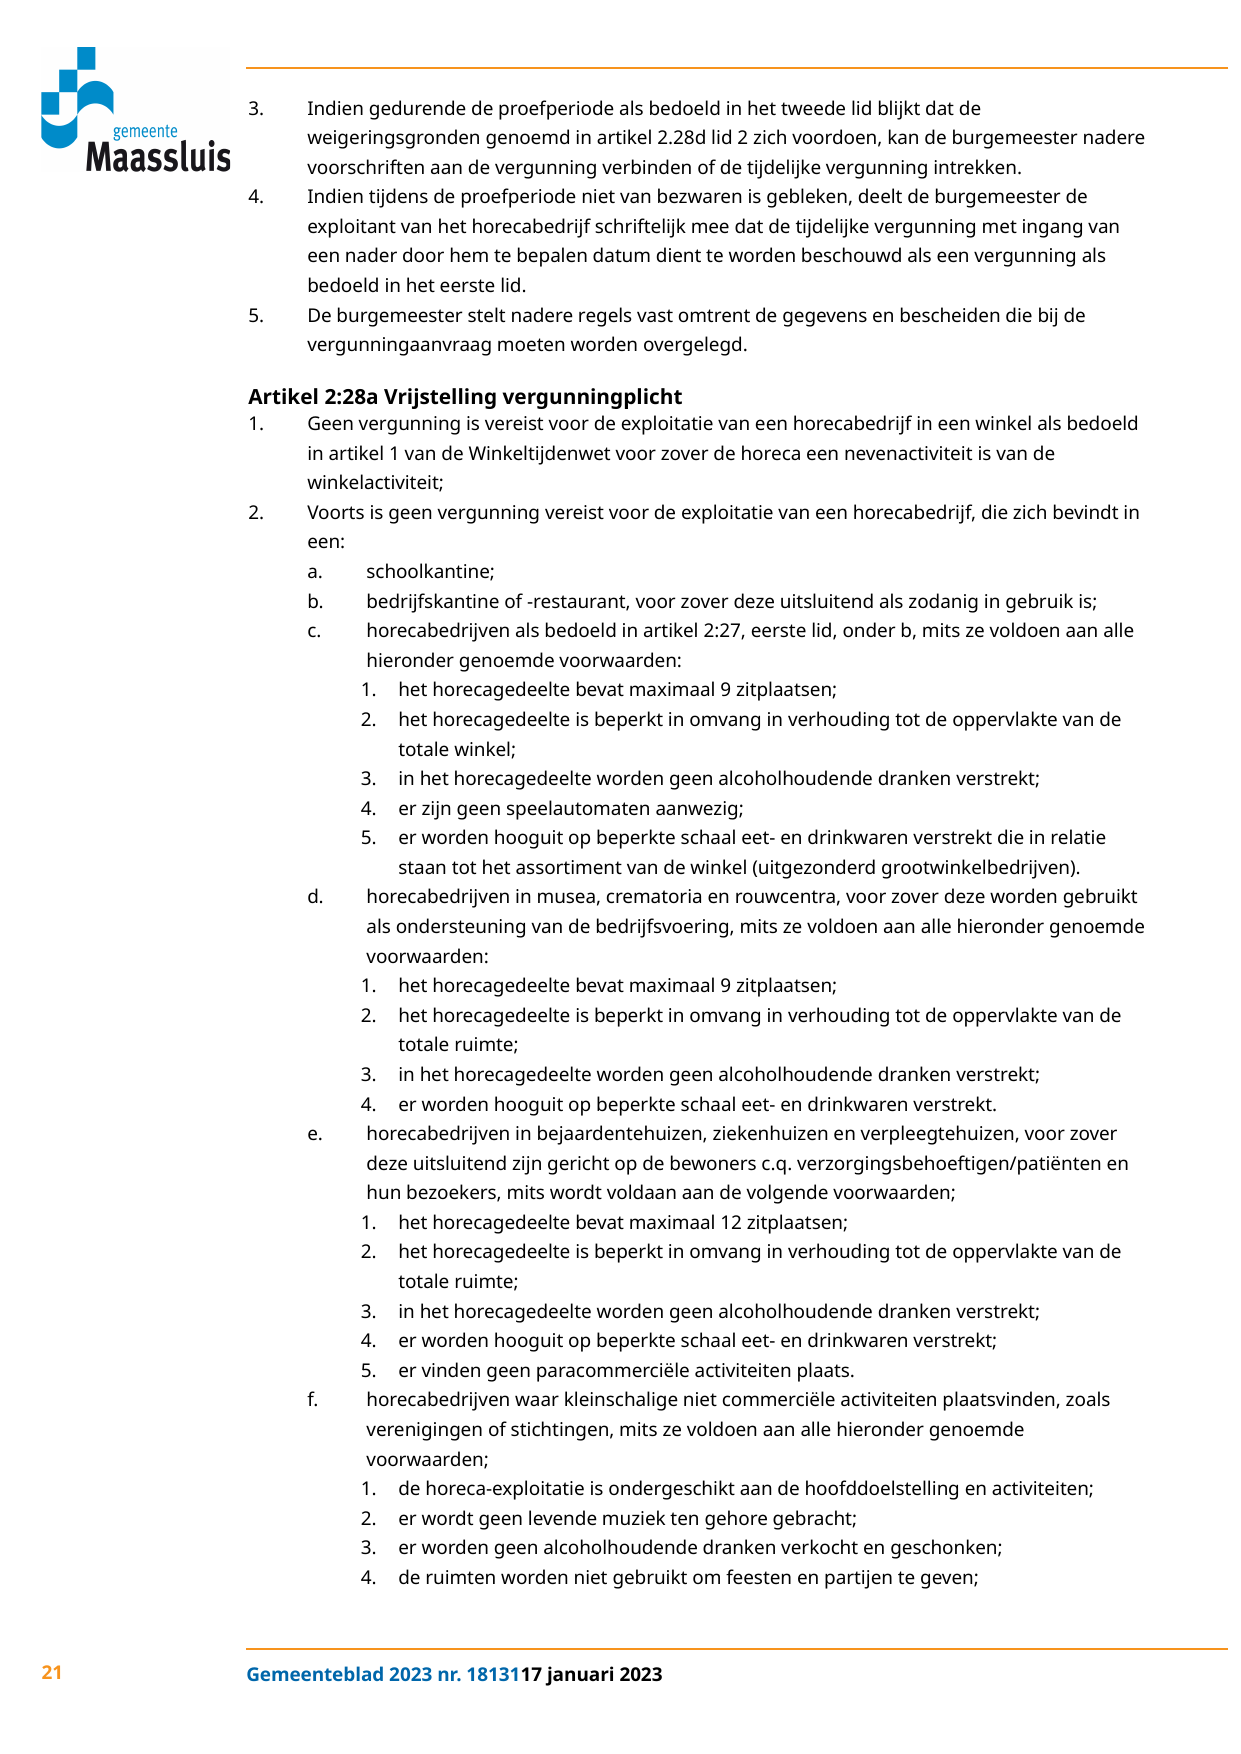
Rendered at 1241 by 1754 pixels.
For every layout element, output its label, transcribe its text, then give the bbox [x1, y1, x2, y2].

text Artikel 2:28a Vrijstelling vergunningplicht [248, 382, 1152, 410]
list er wordt geen levende muziek ten gehore gebracht; [361, 1505, 1152, 1531]
list in het horecagedeelte worden geen alcoholhoudende dranken verstrekt; [361, 765, 1152, 791]
list horecabedrijven in musea, crematoria en rouwcentra, voor zover deze worden gebruikt als ondersteuning van de bedrijfsvoering, mits ze voldoen aan alle hieronder genoemde voorwaarden: [307, 884, 1152, 968]
list Indien gedurende de proefperiode als bedoeld in het tweede lid blijkt dat de weigeringsgronden genoemd in artikel 2.28d lid 2 zich voordoen, kan de burgemeester nadere voorschriften aan de vergunning verbinden of de tijdelijke vergunning intrekken. [248, 95, 1152, 180]
list de ruimten worden niet gebruikt om feesten en partijen te geven; [361, 1564, 1152, 1590]
list horecabedrijven in bejaardentehuizen, ziekenhuizen en verpleegtehuizen, voor zover deze uitsluitend zijn gericht op de bewoners c.q. verzorgingsbehoeftigen/patiënten en hun bezoekers, mits wordt voldaan aan de volgende voorwaarden; [307, 1120, 1152, 1205]
list in het horecagedeelte worden geen alcoholhoudende dranken verstrekt; [361, 1061, 1152, 1087]
list het horecagedeelte is beperkt in omvang in verhouding tot de oppervlakte van de totale ruimte; [361, 1239, 1152, 1294]
list het horecagedeelte is beperkt in omvang in verhouding tot de oppervlakte van de totale winkel; [361, 706, 1152, 761]
list het horecagedeelte is beperkt in omvang in verhouding tot de oppervlakte van de totale ruimte; [361, 1002, 1152, 1057]
list Indien tijdens de proefperiode niet van bezwaren is gebleken, deelt de burgemeester de exploitant van het horecabedrijf schriftelijk mee dat de tijdelijke vergunning met ingang van een nader door hem te bepalen datum dient te worden beschouwd als een vergunning als bedoeld in het eerste lid. [248, 183, 1152, 298]
list het horecagedeelte bevat maximaal 9 zitplaatsen; [361, 972, 1152, 998]
list er worden geen alcoholhoudende dranken verkocht en geschonken; [361, 1534, 1152, 1560]
list bedrijfskantine of -restaurant, voor zover deze uitsluitend als zodanig in gebruik is; [307, 588, 1152, 613]
list in het horecagedeelte worden geen alcoholhoudende dranken verstrekt; [361, 1298, 1152, 1323]
list het horecagedeelte bevat maximaal 9 zitplaatsen; [361, 677, 1152, 702]
list schoolkantine; [307, 558, 1152, 584]
list Geen vergunning is vereist voor de exploitatie van een horecabedrijf in een winkel als bedoeld in artikel 1 van de Winkeltijdenwet voor zover de horeca een nevenactiviteit is van de winkelactiviteit; [248, 410, 1152, 495]
list er worden hooguit op beperkte schaal eet- en drinkwaren verstrekt. [361, 1091, 1152, 1116]
list er vinden geen paracommerciële activiteiten plaats. [361, 1357, 1152, 1383]
list de horeca-exploitatie is ondergeschikt aan de hoofddoelstelling en activiteiten; [361, 1475, 1152, 1501]
list Voorts is geen vergunning vereist voor de exploitatie van een horecabedrijf, die zich bevindt in een: [248, 499, 1152, 554]
picture [41, 47, 77, 92]
picture [41, 47, 231, 172]
list horecabedrijven als bedoeld in artikel 2:27, eerste lid, onder b, mits ze voldoen aan alle hieronder genoemde voorwaarden: [307, 617, 1152, 673]
list er worden hooguit op beperkte schaal eet- en drinkwaren verstrekt die in relatie staan tot het assortiment van de winkel (uitgezonderd grootwinkelbedrijven). [361, 824, 1152, 880]
list er zijn geen speelautomaten aanwezig; [361, 795, 1152, 821]
list het horecagedeelte bevat maximaal 12 zitplaatsen; [361, 1209, 1152, 1235]
list er worden hooguit op beperkte schaal eet- en drinkwaren verstrekt; [361, 1327, 1152, 1353]
list De burgemeester stelt nadere regels vast omtrent de gegevens en bescheiden die bij de vergunningaanvraag moeten worden overgelegd. [248, 302, 1152, 357]
list horecabedrijven waar kleinschalige niet commerciële activiteiten plaatsvinden, zoals verenigingen of stichtingen, mits ze voldoen aan alle hieronder genoemde voorwaarden; [307, 1387, 1152, 1471]
